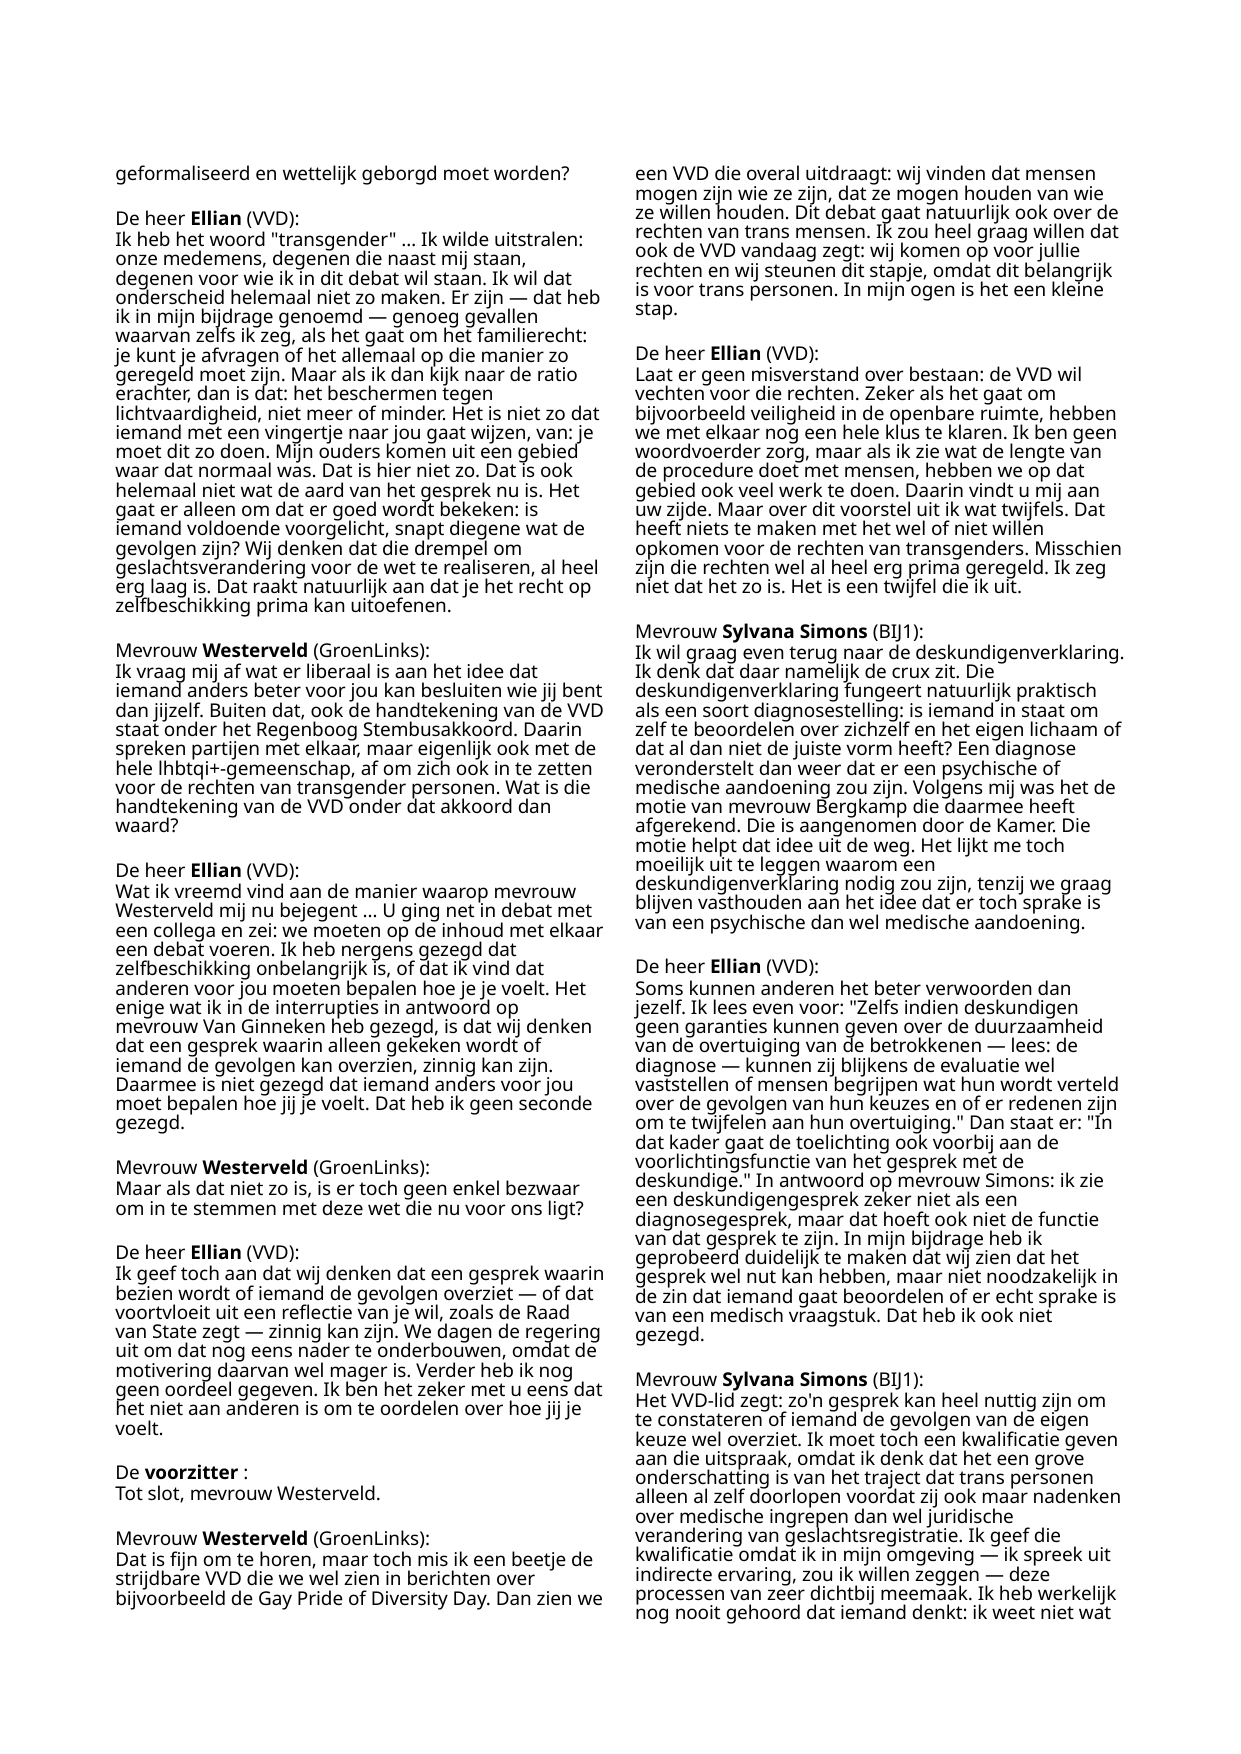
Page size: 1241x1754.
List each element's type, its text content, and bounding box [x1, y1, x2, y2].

text geformaliseerd en wettelijk geborgd moet worden? [115, 165, 605, 184]
text Soms kunnen anderen het beter verwoorden dan jezelf. Ik lees even voor: "Zelfs indien deskundigen geen garanties kunnen geven over de duurzaamheid van de overtuiging van de betrokkenen — lees: de diagnose — kunnen zij blijkens de evaluatie wel vaststellen of mensen begrijpen wat hun wordt verteld over de gevolgen van hun keuzes en of er redenen zijn om te twijfelen aan hun overtuiging." Dan staat er: "In dat kader gaat de toelichting ook voorbij aan de voorlichtingsfunctie van het gesprek met de deskundige." In antwoord op mevrouw Simons: ik zie een deskundigengesprek zeker niet als een diagnosegesprek, maar dat hoeft ook niet de functie van dat gesprek te zijn. In mijn bijdrage heb ik geprobeerd duidelijk te maken dat wij zien dat het gesprek wel nut kan hebben, maar niet noodzakelijk in de zin dat iemand gaat beoordelen of er echt sprake is van een medisch vraagstuk. Dat heb ik ook niet gezegd. [635, 979, 1125, 1346]
text Laat er geen misverstand over bestaan: de VVD wil vechten voor die rechten. Zeker als het gaat om bijvoorbeeld veiligheid in de openbare ruimte, hebben we met elkaar nog een hele klus te klaren. Ik ben geen woordvoerder zorg, maar als ik zie wat de lengte van de procedure doet met mensen, hebben we op dat gebied ook veel werk te doen. Daarin vindt u mij aan uw zijde. Maar over dit voorstel uit ik wat twijfels. Dat heeft niets te maken met het wel of niet willen opkomen voor de rechten van transgenders. Misschien zijn die rechten wel al heel erg prima geregeld. Ik zeg niet dat het zo is. Het is een twijfel die ik uit. [635, 366, 1125, 597]
text Tot slot, mevrouw Westerveld. [115, 1485, 605, 1504]
text De heer Ellian (VVD): [115, 205, 605, 231]
text Maar als dat niet zo is, is er toch geen enkel bezwaar om in te stemmen met deze wet die nu voor ons ligt? [115, 1180, 605, 1219]
text Dat is fijn om te horen, maar toch mis ik een beetje de strijdbare VVD die we wel zien in berichten over bijvoorbeeld de Gay Pride of Diversity Day. Dan zien we [115, 1551, 605, 1609]
text Het VVD-lid zegt: zo'n gesprek kan heel nuttig zijn om te constateren of iemand de gevolgen van de eigen keuze wel overziet. Ik moet toch een kwalificatie geven aan die uitspraak, omdat ik denk dat het een grove onderschatting is van het traject dat trans personen alleen al zelf doorlopen voordat zij ook maar nadenken over medische ingrepen dan wel juridische verandering van geslachtsregistratie. Ik geef die kwalificatie omdat ik in mijn omgeving — ik spreek uit indirecte ervaring, zou ik willen zeggen — deze processen van zeer dichtbij meemaak. Ik heb werkelijk nog nooit gehoord dat iemand denkt: ik weet niet wat [635, 1392, 1125, 1623]
text Mevrouw Sylvana Simons (BIJ1): [635, 1366, 1125, 1392]
text Ik wil graag even terug naar de deskundigenverklaring. Ik denk dat daar namelijk de crux zit. Die deskundigenverklaring fungeert natuurlijk praktisch als een soort diagnosestelling: is iemand in staat om zelf te beoordelen over zichzelf en het eigen lichaam of dat al dan niet de juiste vorm heeft? Een diagnose veronderstelt dan weer dat er een psychische of medische aandoening zou zijn. Volgens mij was het de motie van mevrouw Bergkamp die daarmee heeft afgerekend. Die is aangenomen door de Kamer. Die motie helpt dat idee uit de weg. Het lijkt me toch moeilijk uit te leggen waarom een deskundigenverklaring nodig zou zijn, tenzij we graag blijven vasthouden aan het idee dat er toch sprake is van een psychische dan wel medische aandoening. [635, 644, 1125, 933]
text een VVD die overal uitdraagt: wij vinden dat mensen mogen zijn wie ze zijn, dat ze mogen houden van wie ze willen houden. Dit debat gaat natuurlijk ook over de rechten van trans mensen. Ik zou heel graag willen dat ook de VVD vandaag zegt: wij komen op voor jullie rechten en wij steunen dit stapje, omdat dit belangrijk is voor trans personen. In mijn ogen is het een kleine stap. [635, 165, 1125, 319]
text Ik heb het woord "transgender" … Ik wilde uitstralen: onze medemens, degenen die naast mij staan, degenen voor wie ik in dit debat wil staan. Ik wil dat onderscheid helemaal niet zo maken. Er zijn — dat heb ik in mijn bijdrage genoemd — genoeg gevallen waarvan zelfs ik zeg, als het gaat om het familierecht: je kunt je afvragen of het allemaal op die manier zo geregeld moet zijn. Maar als ik dan kijk naar de ratio erachter, dan is dat: het beschermen tegen lichtvaardigheid, niet meer of minder. Het is niet zo dat iemand met een vingertje naar jou gaat wijzen, van: je moet dit zo doen. Mijn ouders komen uit een gebied waar dat normaal was. Dat is hier niet zo. Dat is ook helemaal niet wat de aard van het gesprek nu is. Het gaat er alleen om dat er goed wordt bekeken: is iemand voldoende voorgelicht, snapt diegene wat de gevolgen zijn? Wij denken dat die drempel om geslachtsverandering voor de wet te realiseren, al heel erg laag is. Dat raakt natuurlijk aan dat je het recht op zelfbeschikking prima kan uitoefenen. [115, 231, 605, 617]
text Ik geef toch aan dat wij denken dat een gesprek waarin bezien wordt of iemand de gevolgen overziet — of dat voortvloeit uit een reflectie van je wil, zoals de Raad van State zegt — zinnig kan zijn. We dagen de regering uit om dat nog eens nader te onderbouwen, omdat de motivering daarvan wel mager is. Verder heb ik nog geen oordeel gegeven. Ik ben het zeker met u eens dat het niet aan anderen is om te oordelen over hoe jij je voelt. [115, 1265, 605, 1439]
text De heer Ellian (VVD): [115, 1239, 605, 1265]
text Mevrouw Sylvana Simons (BIJ1): [635, 618, 1125, 644]
text Ik vraag mij af wat er liberaal is aan het idee dat iemand anders beter voor jou kan besluiten wie jij bent dan jijzelf. Buiten dat, ook de handtekening van de VVD staat onder het Regenboog Stembusakkoord. Daarin spreken partijen met elkaar, maar eigenlijk ook met de hele lhbtqi+-gemeenschap, af om zich ook in te zetten voor de rechten van transgender personen. Wat is die handtekening van de VVD onder dat akkoord dan waard? [115, 663, 605, 837]
text Mevrouw Westerveld (GroenLinks): [115, 1525, 605, 1551]
text Mevrouw Westerveld (GroenLinks): [115, 1154, 605, 1180]
text De voorzitter : [115, 1459, 605, 1485]
text De heer Ellian (VVD): [115, 857, 605, 883]
text De heer Ellian (VVD): [635, 340, 1125, 366]
text Mevrouw Westerveld (GroenLinks): [115, 637, 605, 663]
text Wat ik vreemd vind aan de manier waarop mevrouw Westerveld mij nu bejegent … U ging net in debat met een collega en zei: we moeten op de inhoud met elkaar een debat voeren. Ik heb nergens gezegd dat zelfbeschikking onbelangrijk is, of dat ik vind dat anderen voor jou moeten bepalen hoe je je voelt. Het enige wat ik in de interrupties in antwoord op mevrouw Van Ginneken heb gezegd, is dat wij denken dat een gesprek waarin alleen gekeken wordt of iemand de gevolgen kan overzien, zinnig kan zijn. Daarmee is niet gezegd dat iemand anders voor jou moet bepalen hoe jij je voelt. Dat heb ik geen seconde gezegd. [115, 883, 605, 1134]
text De heer Ellian (VVD): [635, 954, 1125, 979]
